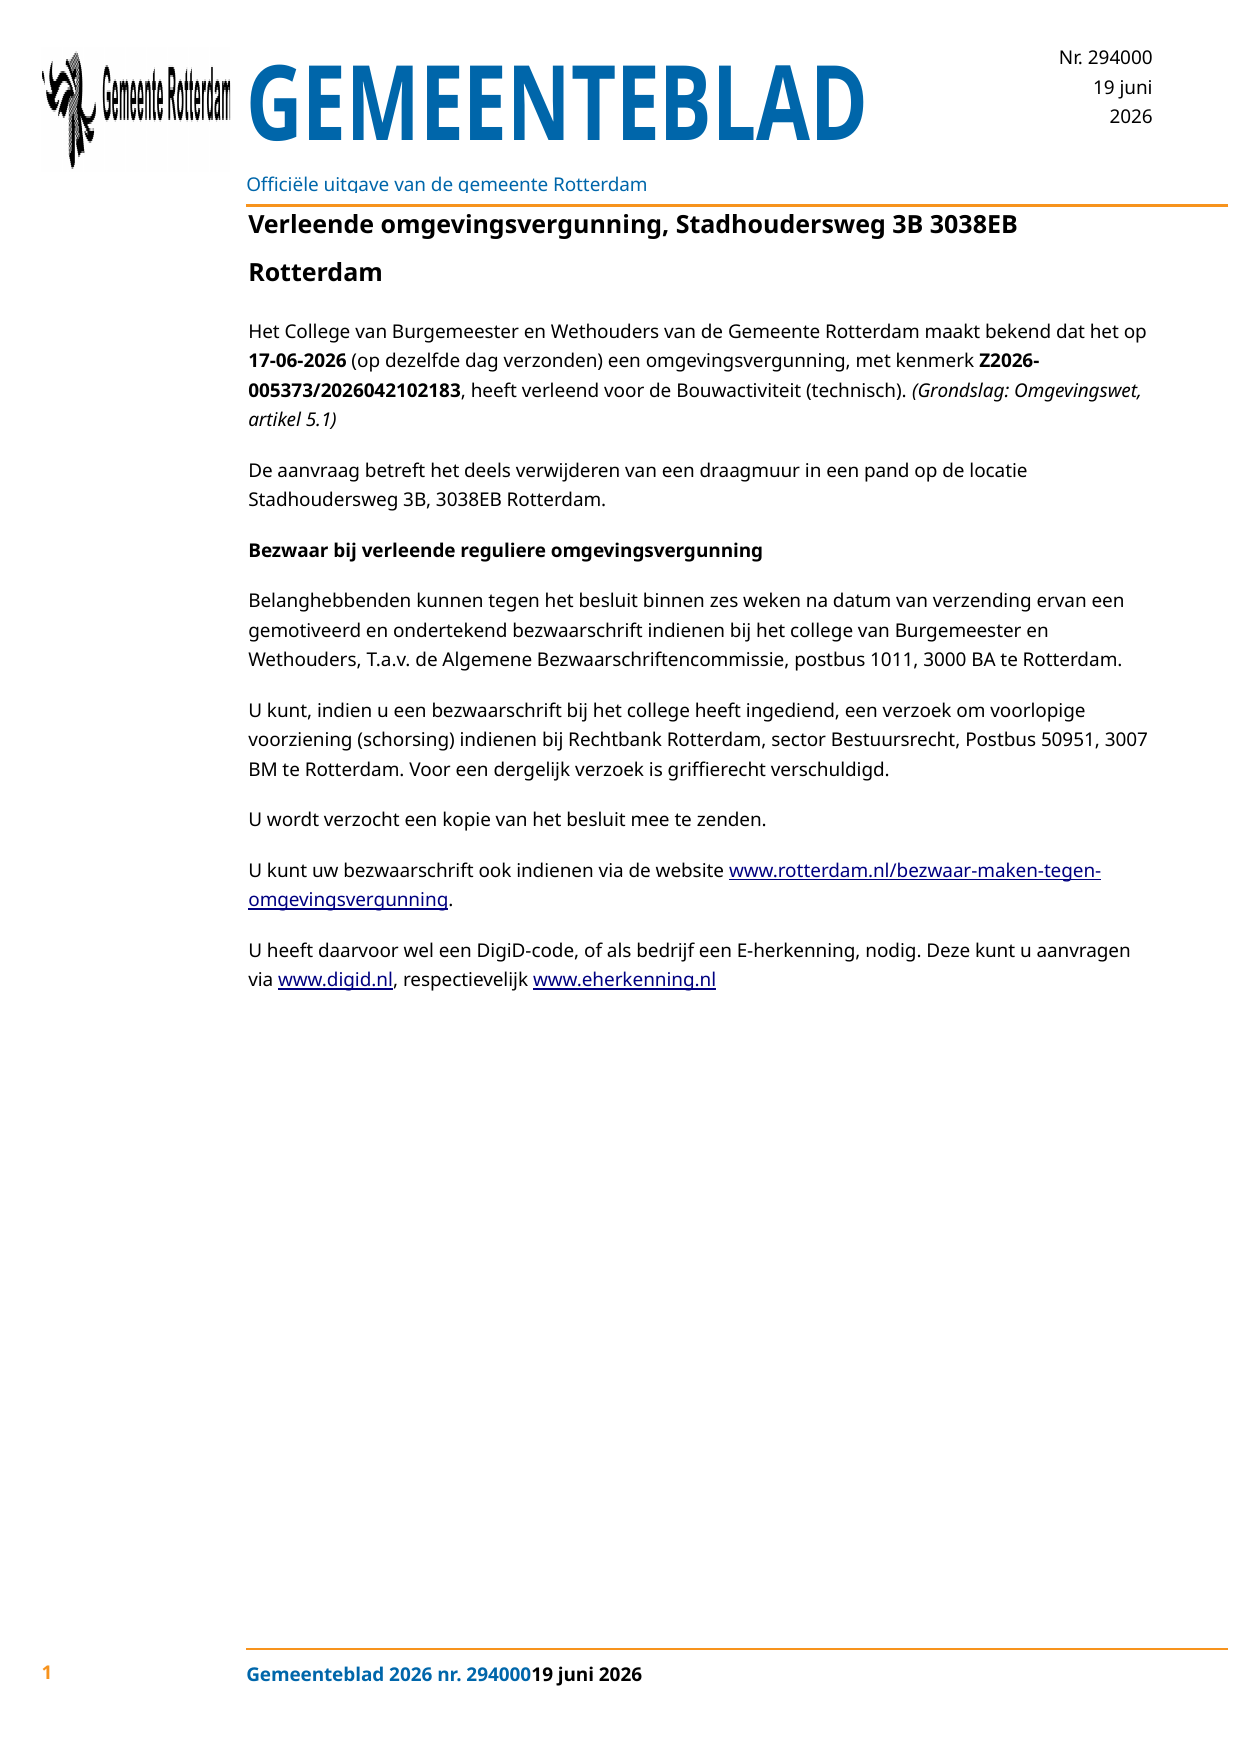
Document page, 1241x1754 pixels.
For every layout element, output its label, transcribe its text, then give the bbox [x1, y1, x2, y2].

text U kunt uw bezwaarschrift ook indienen via de website www.rotterdam.nl/bezwaar-maken-tegen-omgevingsvergunning. [248, 857, 1152, 912]
text Het College van Burgemeester en Wethouders van de Gemeente Rotterdam maakt bekend dat het op 17-06-2026 (op dezelfde dag verzonden) een omgevingsvergunning, met kenmerk Z2026-005373/2026042102183, heeft verleend voor de Bouwactiviteit (technisch). (Grondslag: Omgevingswet, artikel 5.1) [248, 318, 1152, 432]
text U kunt, indien u een bezwaarschrift bij het college heeft ingediend, een verzoek om voorlopige voorziening (schorsing) indienen bij Rechtbank Rotterdam, sector Bestuursrecht, Postbus 50951, 3007 BM te Rotterdam. Voor een dergelijk verzoek is griffierecht verschuldigd. [248, 697, 1152, 782]
text De aanvraag betreft het deels verwijderen van een draagmuur in een pand op de locatie Stadhoudersweg 3B, 3038EB Rotterdam. [248, 457, 1152, 512]
text Bezwaar bij verleende reguliere omgevingsvergunning [248, 537, 1152, 563]
picture [41, 47, 231, 172]
text Verleende omgevingsvergunning, Stadhoudersweg 3B 3038EB Rotterdam [248, 207, 1152, 288]
text U wordt verzocht een kopie van het besluit mee te zenden. [248, 807, 1152, 832]
text Belanghebbenden kunnen tegen het besluit binnen zes weken na datum van verzending ervan een gemotiveerd en ondertekend bezwaarschrift indienen bij het college van Burgemeester en Wethouders, T.a.v. de Algemene Bezwaarschriftencommissie, postbus 1011, 3000 BA te Rotterdam. [248, 587, 1152, 672]
text U heeft daarvoor wel een DigiD-code, of als bedrijf een E-herkenning, nodig. Deze kunt u aanvragen via www.digid.nl, respectievelijk www.eherkenning.nl [248, 937, 1152, 992]
